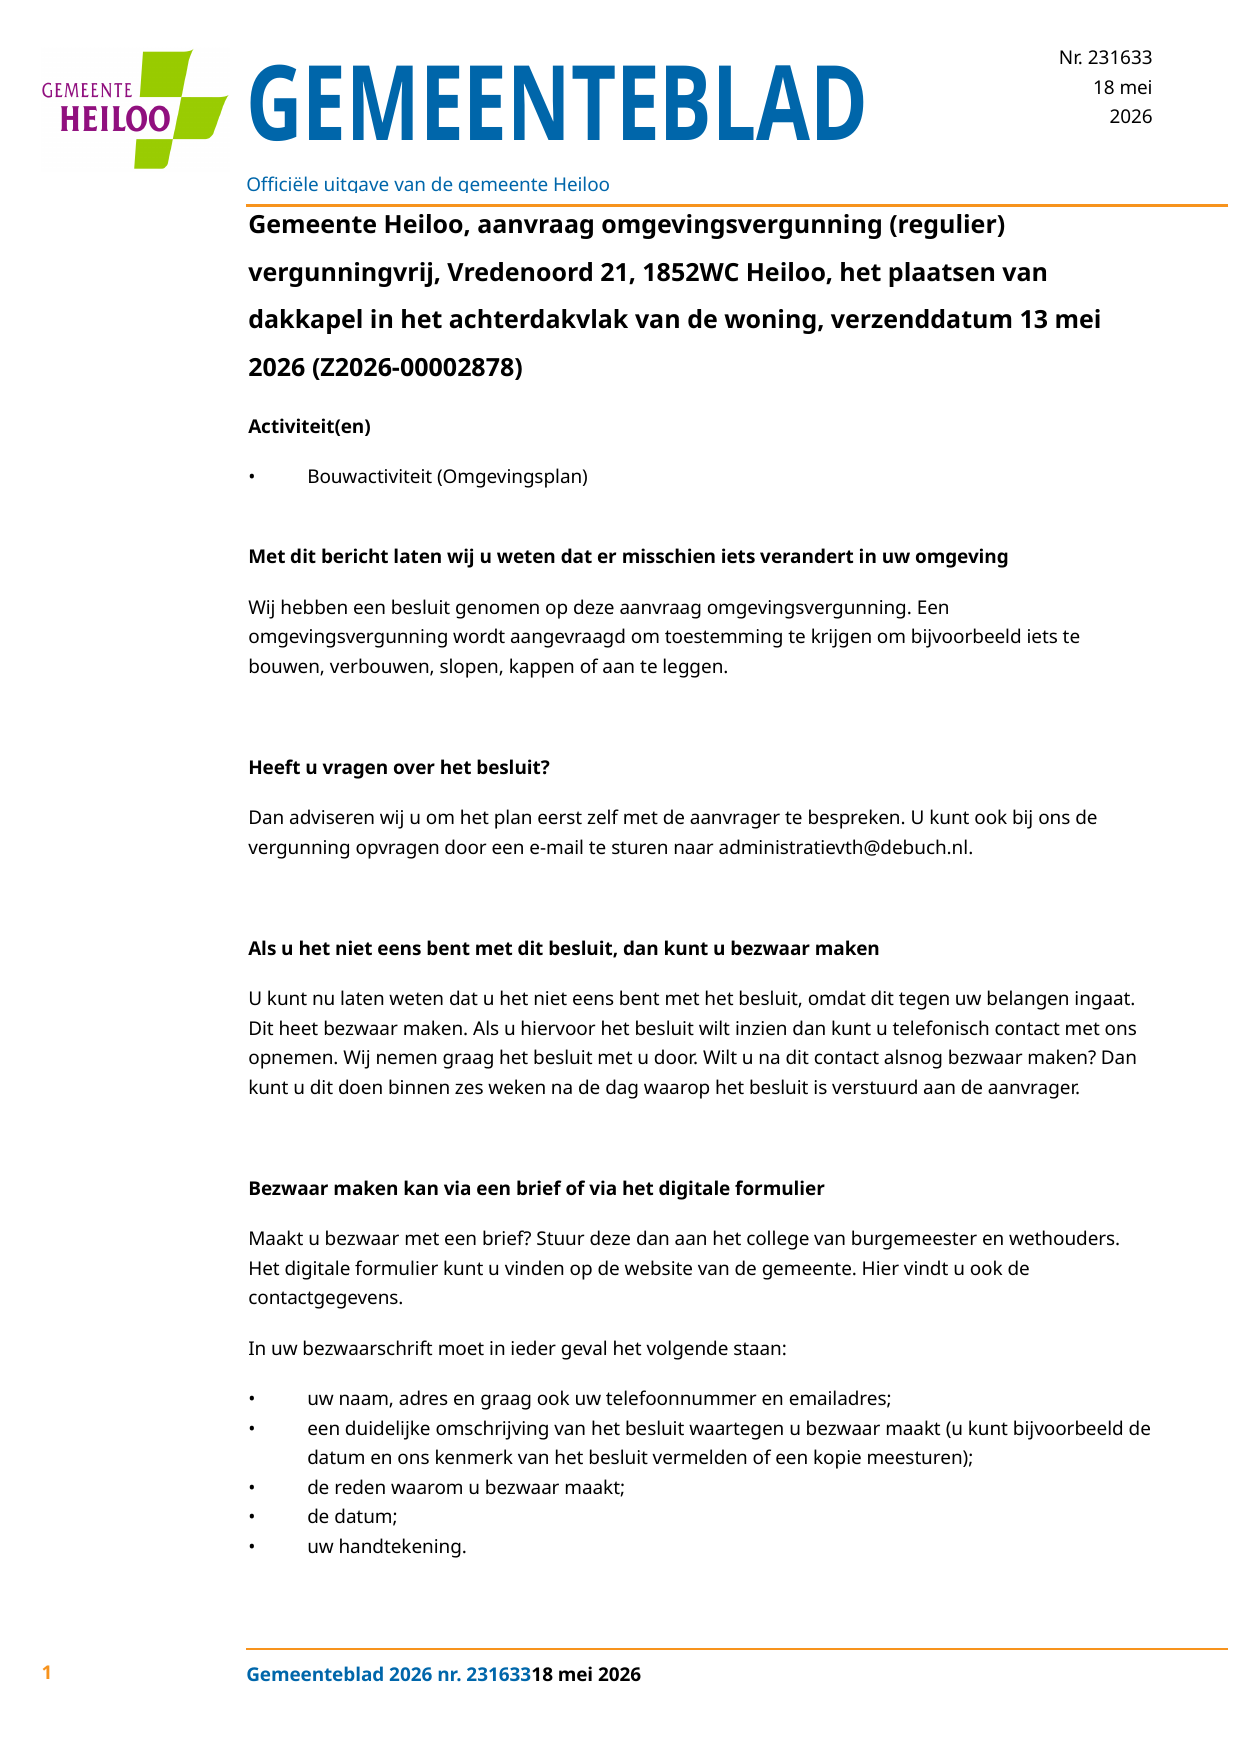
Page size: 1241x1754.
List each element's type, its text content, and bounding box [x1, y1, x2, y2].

list Bouwactiviteit (Omgevingsplan) [248, 463, 1152, 489]
list uw naam, adres en graag ook uw telefoonnummer en emailadres; [248, 1385, 1152, 1411]
text Maakt u bezwaar met een brief? Stuur deze dan aan het college van burgemeester en wethouders. Het digitale formulier kunt u vinden op de website van de gemeente. Hier vindt u ook de contactgegevens. [248, 1225, 1152, 1310]
text Als u het niet eens bent met dit besluit, dan kunt u bezwaar maken [248, 935, 1152, 961]
list de datum; [248, 1503, 1152, 1529]
text Heeft u vragen over het besluit? [248, 754, 1152, 780]
text Gemeente Heiloo, aanvraag omgevingsvergunning (regulier) vergunningvrij, Vredenoord 21, 1852WC Heiloo, het plaatsen van dakkapel in het achterdakvlak van de woning, verzenddatum 13 mei 2026 (Z2026-00002878) [248, 207, 1152, 384]
list een duidelijke omschrijving van het besluit waartegen u bezwaar maakt (u kunt bijvoorbeeld de datum en ons kenmerk van het besluit vermelden of een kopie meesturen); [248, 1415, 1152, 1470]
list uw handtekening. [248, 1533, 1152, 1559]
picture [41, 47, 231, 172]
text Met dit bericht laten wij u weten dat er misschien iets verandert in uw omgeving [248, 543, 1152, 569]
text Dan adviseren wij u om het plan eerst zelf met de aanvrager te bespreken. U kunt ook bij ons de vergunning opvragen door een e-mail te sturen naar administratievth@debuch.nl. [248, 804, 1152, 860]
text U kunt nu laten weten dat u het niet eens bent met het besluit, omdat dit tegen uw belangen ingaat. Dit heet bezwaar maken. Als u hiervoor het besluit wilt inzien dan kunt u telefonisch contact met ons opnemen. Wij nemen graag het besluit met u door. Wilt u na dit contact alsnog bezwaar maken? Dan kunt u dit doen binnen zes weken na de dag waarop het besluit is verstuurd aan de aanvrager. [248, 985, 1152, 1100]
list de reden waarom u bezwaar maakt; [248, 1474, 1152, 1500]
text Wij hebben een besluit genomen op deze aanvraag omgevingsvergunning. Een omgevingsvergunning wordt aangevraagd om toestemming te krijgen om bijvoorbeeld iets te bouwen, verbouwen, slopen, kappen of aan te leggen. [248, 594, 1152, 679]
text Bezwaar maken kan via een brief of via het digitale formulier [248, 1175, 1152, 1201]
text Activiteit(en) [248, 413, 1152, 439]
text In uw bezwaarschrift moet in ieder geval het volgende staan: [248, 1335, 1152, 1361]
